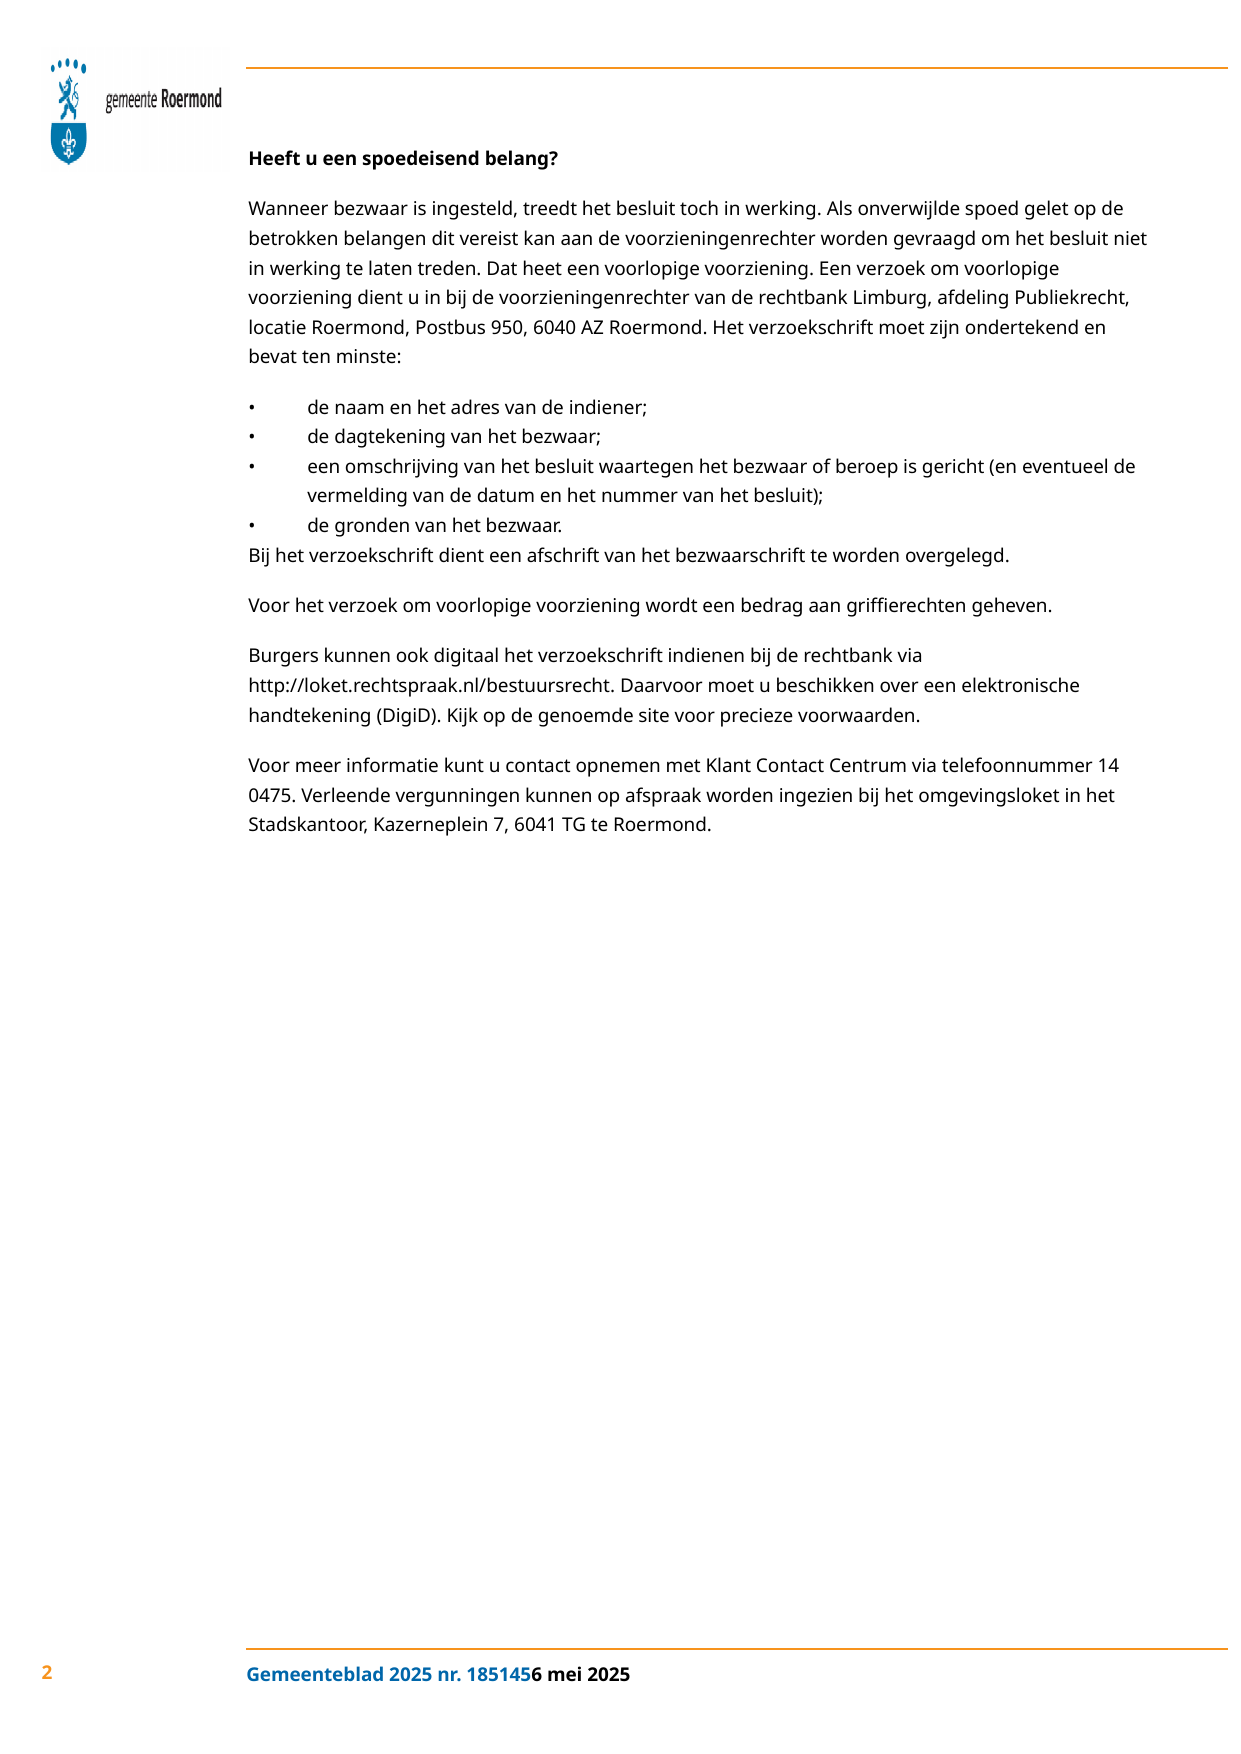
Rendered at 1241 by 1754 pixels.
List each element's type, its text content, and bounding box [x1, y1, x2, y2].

list de gronden van het bezwaar. [248, 512, 1152, 538]
list de dagtekening van het bezwaar; [248, 423, 1152, 449]
text Voor het verzoek om voorlopige voorziening wordt een bedrag aan griffierechten geheven. [248, 592, 1152, 618]
text Burgers kunnen ook digitaal het verzoekschrift indienen bij de rechtbank via http://loket.rechtspraak.nl/bestuursrecht. Daarvoor moet u beschikken over een elektronische handtekening (DigiD). Kijk op de genoemde site voor precieze voorwaarden. [248, 643, 1152, 728]
text Wanneer bezwaar is ingesteld, treedt het besluit toch in werking. Als onverwijlde spoed gelet op de betrokken belangen dit vereist kan aan de voorzieningenrechter worden gevraagd om het besluit niet in werking te laten treden. Dat heet een voorlopige voorziening. Een verzoek om voorlopige voorziening dient u in bij de voorzieningenrechter van de rechtbank Limburg, afdeling Publiekrecht, locatie Roermond, Postbus 950, 6040 AZ Roermond. Het verzoekschrift moet zijn ondertekend en bevat ten minste: [248, 196, 1152, 369]
list de naam en het adres van de indiener; [248, 394, 1152, 420]
text Voor meer informatie kunt u contact opnemen met Klant Contact Centrum via telefoonnummer 14 0475. Verleende vergunningen kunnen op afspraak worden ingezien bij het omgevingsloket in het Stadskantoor, Kazerneplein 7, 6041 TG te Roermond. [248, 752, 1152, 837]
list een omschrijving van het besluit waartegen het bezwaar of beroep is gericht (en eventueel de vermelding van de datum en het nummer van het besluit); [248, 453, 1152, 508]
picture [41, 47, 231, 172]
text Bij het verzoekschrift dient een afschrift van het bezwaarschrift te worden overgelegd. [248, 542, 1152, 568]
text Heeft u een spoedeisend belang? [248, 145, 1152, 171]
